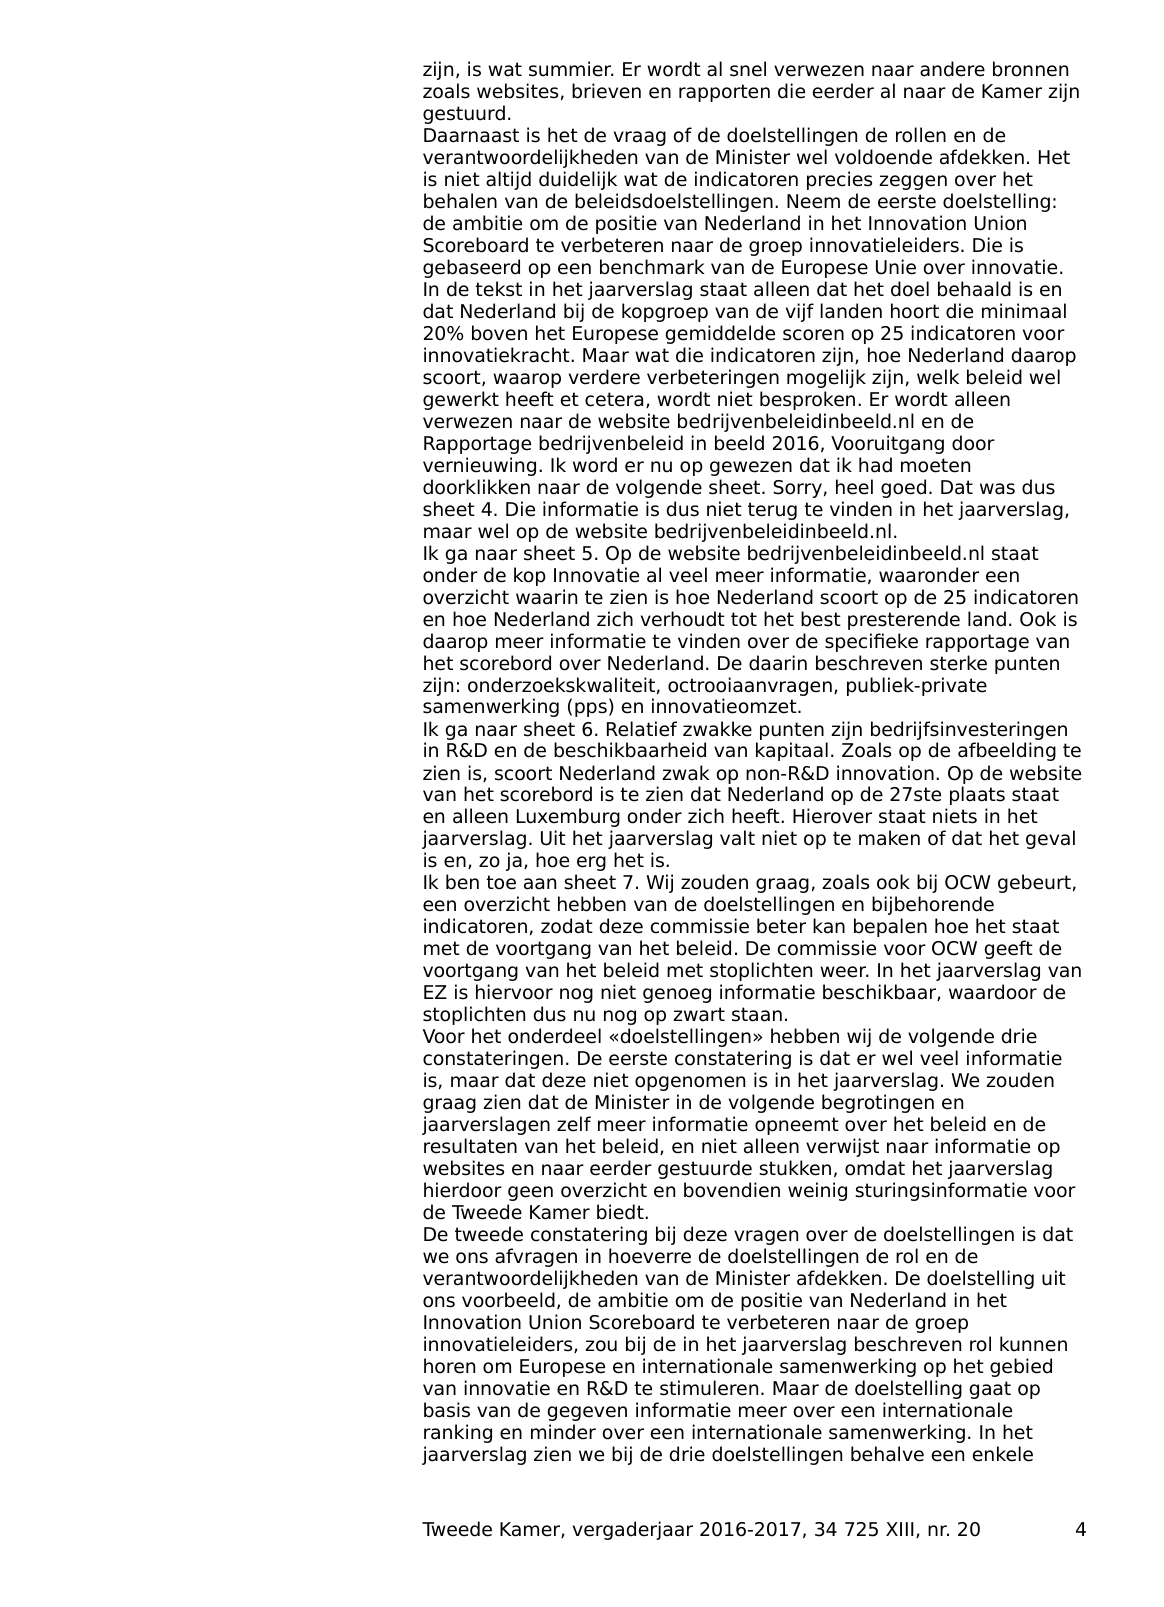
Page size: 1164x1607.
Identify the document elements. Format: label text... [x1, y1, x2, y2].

text Ik ga naar sheet 6. Relatief zwakke punten zijn bedrijfsinvesteringen in R&D en de beschikbaarheid van kapitaal. Zoals op de afbeelding te zien is, scoort Nederland zwak op non-R&D innovation. Op de website van het scorebord is te zien dat Nederland op de 27ste plaats staat en alleen Luxemburg onder zich heeft. Hierover staat niets in het jaarverslag. Uit het jaarverslag valt niet op te maken of dat het geval is en, zo ja, hoe erg het is. [422, 718, 1087, 872]
text De tweede constatering bij deze vragen over de doelstellingen is dat we ons afvragen in hoeverre de doelstellingen de rol en de verantwoordelijkheden van de Minister afdekken. De doelstelling uit ons voorbeeld, de ambitie om de positie van Nederland in het Innovation Union Scoreboard te verbeteren naar de groep innovatieleiders, zou bij de in het jaarverslag beschreven rol kunnen horen om Europese en internationale samenwerking op het gebied van innovatie en R&D te stimuleren. Maar de doelstelling gaat op basis van de gegeven informatie meer over een internationale ranking en minder over een internationale samenwerking. In het jaarverslag zien we bij de drie doelstellingen behalve een enkele [422, 1224, 1087, 1466]
text zijn, is wat summier. Er wordt al snel verwezen naar andere bronnen zoals websites, brieven en rapporten die eerder al naar de Kamer zijn gestuurd. [422, 59, 1087, 125]
text Daarnaast is het de vraag of de doelstellingen de rollen en de verantwoordelijkheden van de Minister wel voldoende afdekken. Het is niet altijd duidelijk wat de indicatoren precies zeggen over het behalen van de beleidsdoelstellingen. Neem de eerste doelstelling: de ambitie om de positie van Nederland in het Innovation Union Scoreboard te verbeteren naar de groep innovatieleiders. Die is gebaseerd op een benchmark van de Europese Unie over innovatie. In de tekst in het jaarverslag staat alleen dat het doel behaald is en dat Nederland bij de kopgroep van de vijf landen hoort die minimaal 20% boven het Europese gemiddelde scoren op 25 indicatoren voor innovatiekracht. Maar wat die indicatoren zijn, hoe Nederland daarop scoort, waarop verdere verbeteringen mogelijk zijn, welk beleid wel gewerkt heeft et cetera, wordt niet besproken. Er wordt alleen verwezen naar de website bedrijvenbeleidinbeeld.nl en de Rapportage bedrijvenbeleid in beeld 2016, Vooruitgang door vernieuwing. Ik word er nu op gewezen dat ik had moeten doorklikken naar de volgende sheet. Sorry, heel goed. Dat was dus sheet 4. Die informatie is dus niet terug te vinden in het jaarverslag, maar wel op de website bedrijvenbeleidinbeeld.nl. [422, 125, 1087, 543]
text Ik ga naar sheet 5. Op de website bedrijvenbeleidinbeeld.nl staat onder de kop Innovatie al veel meer informatie, waaronder een overzicht waarin te zien is hoe Nederland scoort op de 25 indicatoren en hoe Nederland zich verhoudt tot het best presterende land. Ook is daarop meer informatie te vinden over de specifieke rapportage van het scorebord over Nederland. De daarin beschreven sterke punten zijn: onderzoekskwaliteit, octrooiaanvragen, publiek-private samenwerking (pps) en innovatieomzet. [422, 543, 1087, 718]
text Voor het onderdeel «doelstellingen» hebben wij de volgende drie constateringen. De eerste constatering is dat er wel veel informatie is, maar dat deze niet opgenomen is in het jaarverslag. We zouden graag zien dat de Minister in de volgende begrotingen en jaarverslagen zelf meer informatie opneemt over het beleid en de resultaten van het beleid, en niet alleen verwijst naar informatie op websites en naar eerder gestuurde stukken, omdat het jaarverslag hierdoor geen overzicht en bovendien weinig sturingsinformatie voor de Tweede Kamer biedt. [422, 1026, 1087, 1224]
text Ik ben toe aan sheet 7. Wij zouden graag, zoals ook bij OCW gebeurt, een overzicht hebben van de doelstellingen en bijbehorende indicatoren, zodat deze commissie beter kan bepalen hoe het staat met de voortgang van het beleid. De commissie voor OCW geeft de voortgang van het beleid met stoplichten weer. In het jaarverslag van EZ is hiervoor nog niet genoeg informatie beschikbaar, waardoor de stoplichten dus nu nog op zwart staan. [422, 872, 1087, 1026]
